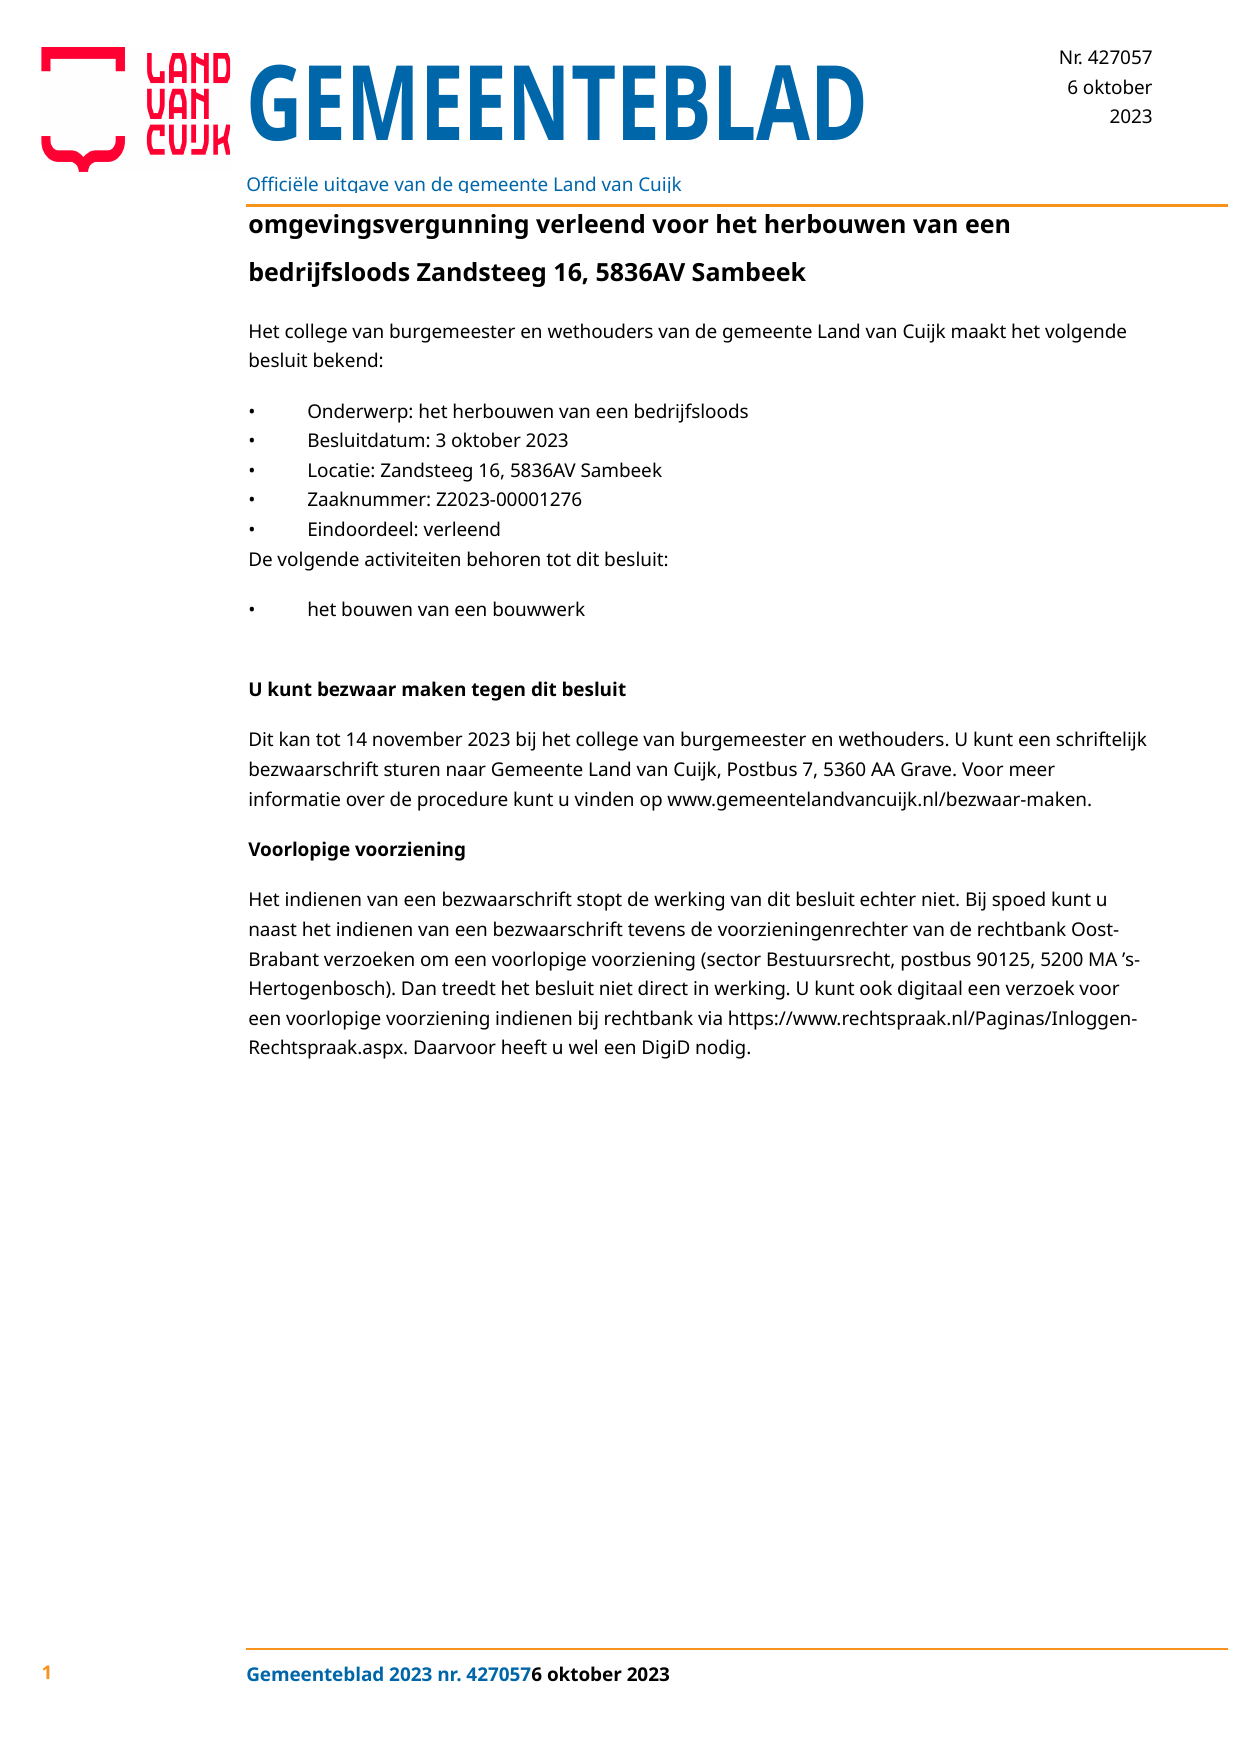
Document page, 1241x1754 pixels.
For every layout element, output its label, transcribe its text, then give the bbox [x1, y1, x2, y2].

text Voorlopige voorziening [248, 836, 1152, 862]
text Dit kan tot 14 november 2023 bij het college van burgemeester en wethouders. U kunt een schriftelijk bezwaarschrift sturen naar Gemeente Land van Cuijk, Postbus 7, 5360 AA Grave. Voor meer informatie over de procedure kunt u vinden op www.gemeentelandvancuijk.nl/bezwaar-maken. [248, 727, 1152, 812]
text U kunt bezwaar maken tegen dit besluit [248, 676, 1152, 702]
text Het college van burgemeester en wethouders van de gemeente Land van Cuijk maakt het volgende besluit bekend: [248, 318, 1152, 373]
picture [41, 47, 231, 172]
text De volgende activiteiten behoren tot dit besluit: [248, 546, 1152, 572]
list Besluitdatum: 3 oktober 2023 [248, 427, 1152, 453]
list Eindoordeel: verleend [248, 516, 1152, 542]
list Zaaknummer: Z2023-00001276 [248, 487, 1152, 512]
list het bouwen van een bouwwerk [248, 596, 1152, 622]
list Onderwerp: het herbouwen van een bedrijfsloods [248, 398, 1152, 424]
list Locatie: Zandsteeg 16, 5836AV Sambeek [248, 457, 1152, 483]
text Het indienen van een bezwaarschrift stopt de werking van dit besluit echter niet. Bij spoed kunt u naast het indienen van een bezwaarschrift tevens de voorzieningenrechter van de rechtbank Oost-Brabant verzoeken om een voorlopige voorziening (sector Bestuursrecht, postbus 90125, 5200 MA ’s-Hertogenbosch). Dan treedt het besluit niet direct in werking. U kunt ook digitaal een verzoek voor een voorlopige voorziening indienen bij rechtbank via https://www.rechtspraak.nl/Paginas/Inloggen-Rechtspraak.aspx. Daarvoor heeft u wel een DigiD nodig. [248, 887, 1152, 1060]
text omgevingsvergunning verleend voor het herbouwen van een bedrijfsloods Zandsteeg 16, 5836AV Sambeek [248, 207, 1152, 288]
